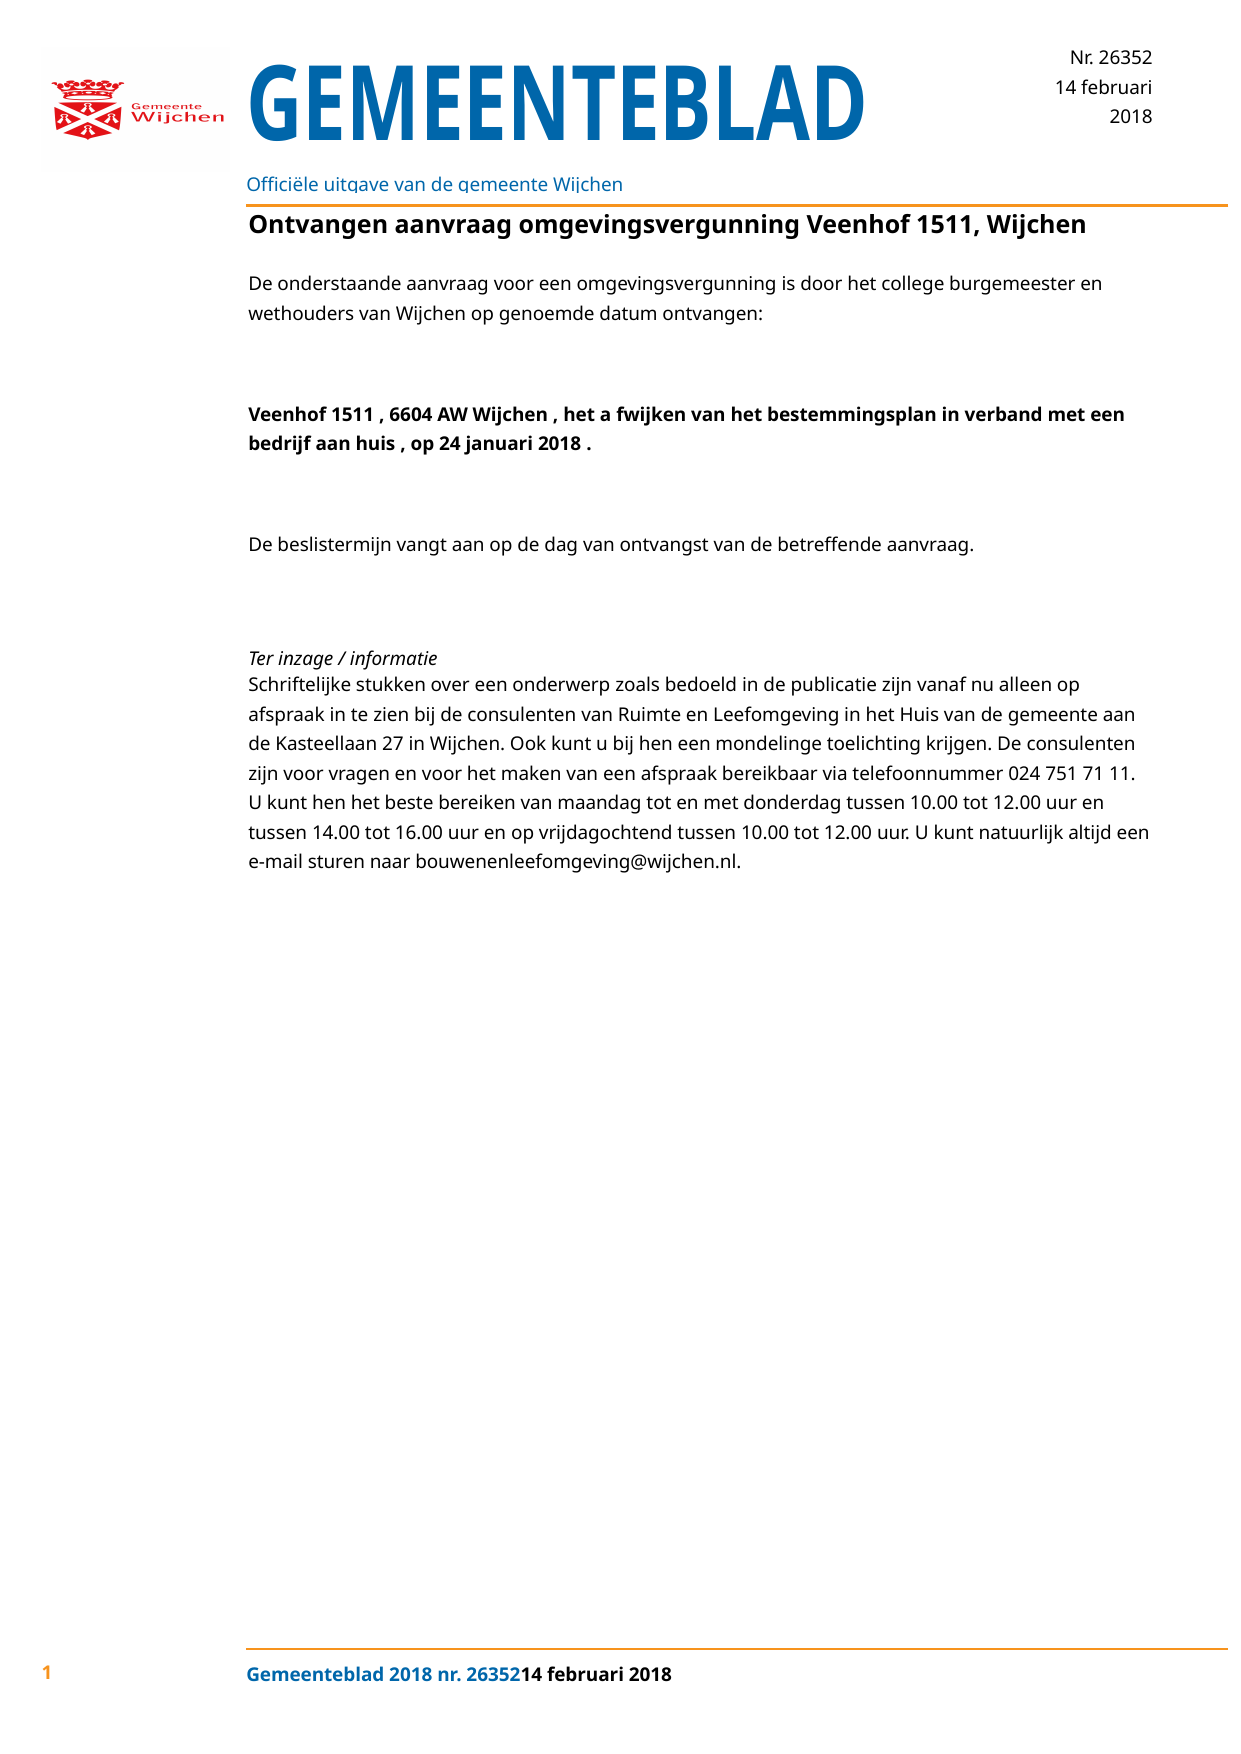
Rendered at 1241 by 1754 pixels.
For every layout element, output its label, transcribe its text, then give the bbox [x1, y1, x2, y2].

text Ontvangen aanvraag omgevingsvergunning Veenhof 1511, Wijchen [248, 207, 1152, 241]
picture [41, 47, 231, 172]
text Veenhof 1511 , 6604 AW Wijchen , het a fwijken van het bestemmingsplan in verband met een bedrijf aan huis , op 24 januari 2018 . [248, 401, 1152, 456]
text De beslistermijn vangt aan op de dag van ontvangst van de betreffende aanvraag. [248, 531, 1152, 557]
text Ter inzage / informatie [248, 646, 1152, 671]
text De onderstaande aanvraag voor een omgevingsvergunning is door het college burgemeester en wethouders van Wijchen op genoemde datum ontvangen: [248, 270, 1152, 326]
text Schriftelijke stukken over een onderwerp zoals bedoeld in de publicatie zijn vanaf nu alleen op afspraak in te zien bij de consulenten van Ruimte en Leefomgeving in het Huis van de gemeente aan de Kasteellaan 27 in Wijchen. Ook kunt u bij hen een mondelinge toelichting krijgen. De consulenten zijn voor vragen en voor het maken van een afspraak bereikbaar via telefoonnummer 024 751 71 11. U kunt hen het beste bereiken van maandag tot en met donderdag tussen 10.00 tot 12.00 uur en tussen 14.00 tot 16.00 uur en op vrijdagochtend tussen 10.00 tot 12.00 uur. U kunt natuurlijk altijd een e-mail sturen naar bouwenenleefomgeving@wijchen.nl. [248, 671, 1152, 874]
